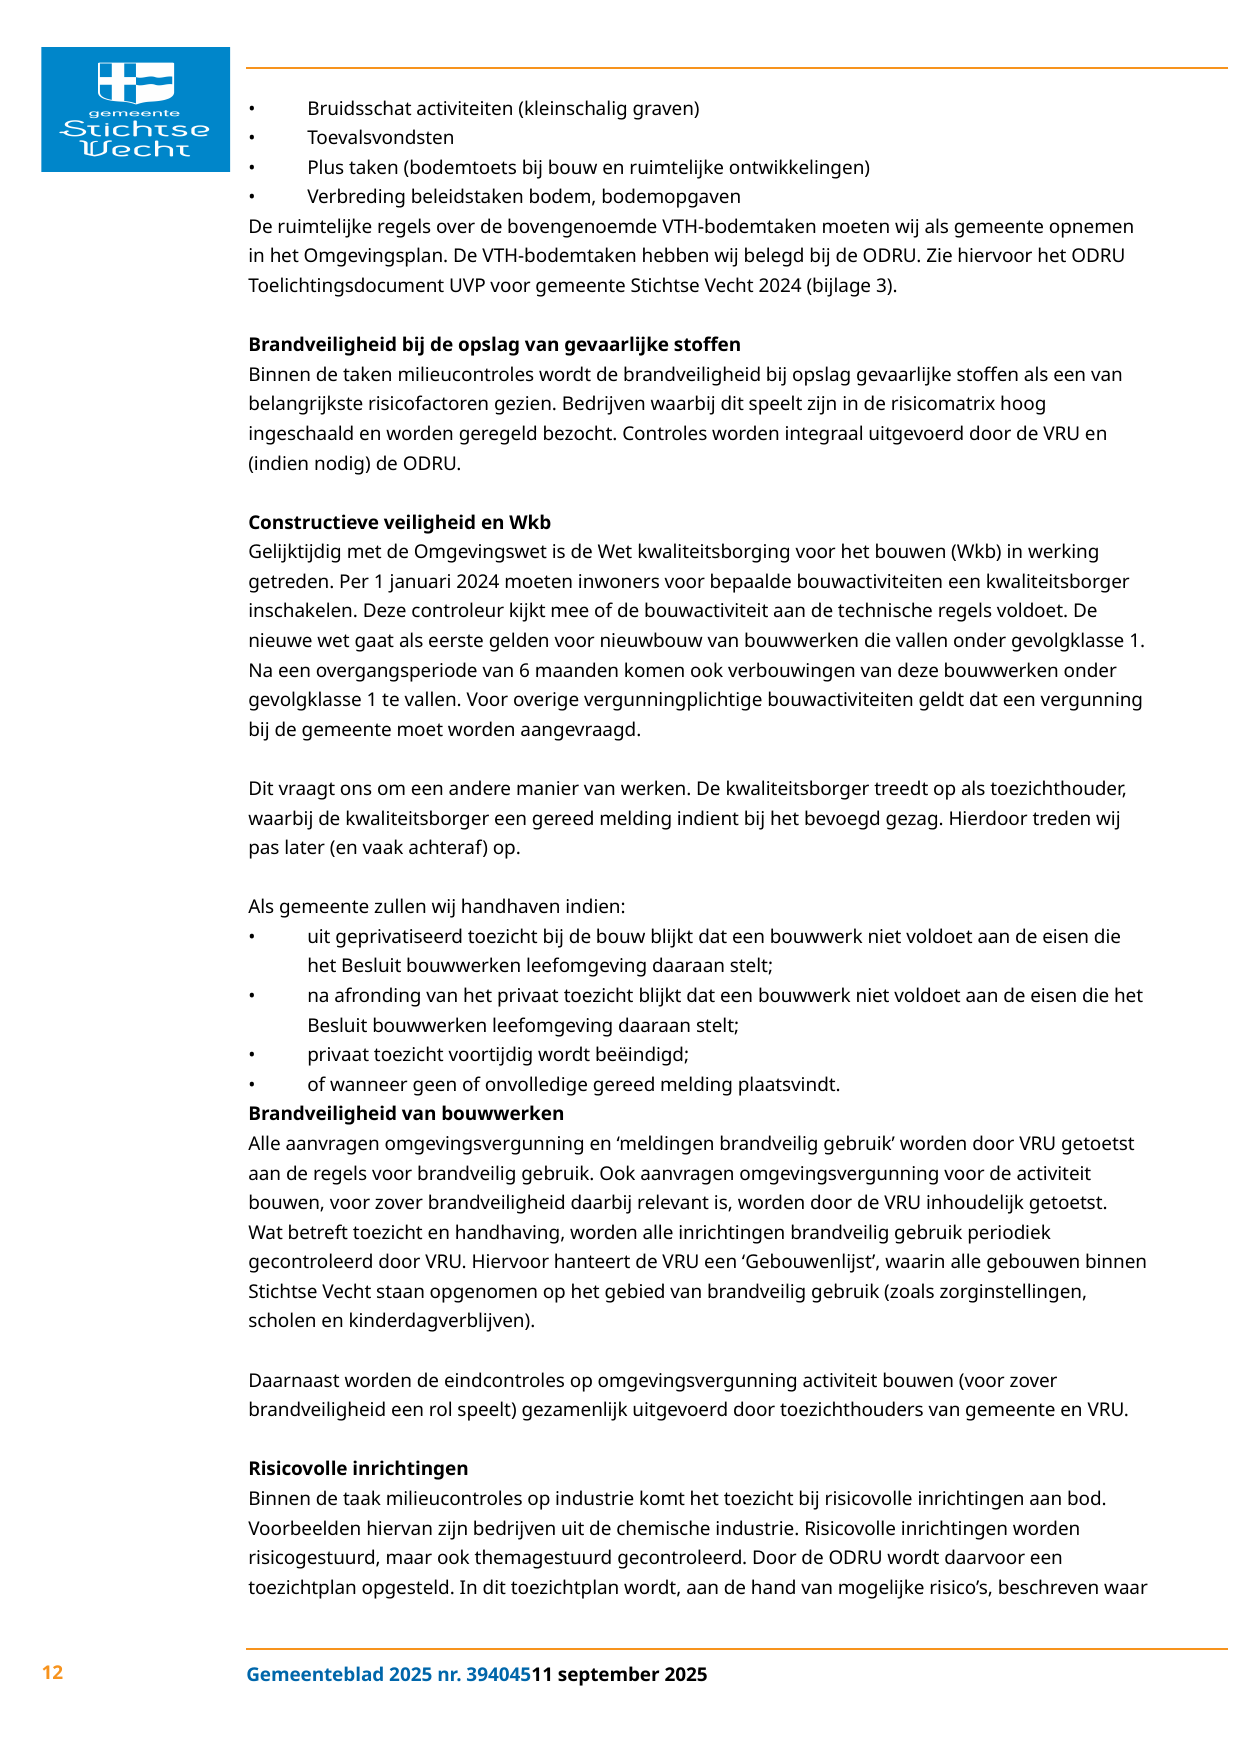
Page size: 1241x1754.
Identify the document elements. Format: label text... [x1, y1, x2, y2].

text De ruimtelijke regels over de bovengenoemde VTH-bodemtaken moeten wij als gemeente opnemen in het Omgevingsplan. De VTH-bodemtaken hebben wij belegd bij de ODRU. Zie hiervoor het ODRU Toelichtingsdocument UVP voor gemeente Stichtse Vecht 2024 (bijlage 3). [248, 213, 1152, 298]
text Constructieve veiligheid en Wkb [248, 509, 1152, 535]
text Daarnaast worden de eindcontroles op omgevingsvergunning activiteit bouwen (voor zover brandveiligheid een rol speelt) gezamenlijk uitgevoerd door toezichthouders van gemeente en VRU. [248, 1367, 1152, 1422]
text Binnen de taak milieucontroles op industrie komt het toezicht bij risicovolle inrichtingen aan bod. Voorbeelden hiervan zijn bedrijven uit de chemische industrie. Risicovolle inrichtingen worden risicogestuurd, maar ook themagestuurd gecontroleerd. Door de ODRU wordt daarvoor een toezichtplan opgesteld. In dit toezichtplan wordt, aan de hand van mogelijke risico’s, beschreven waar [248, 1485, 1152, 1600]
text Brandveiligheid van bouwwerken [248, 1101, 1152, 1126]
picture [137, 63, 174, 103]
text Brandveiligheid bij de opslag van gevaarlijke stoffen [248, 331, 1152, 357]
text Als gemeente zullen wij handhaven indien: [248, 893, 1152, 919]
text Wat betreft toezicht en handhaving, worden alle inrichtingen brandveilig gebruik periodiek gecontroleerd door VRU. Hiervoor hanteert de VRU een ‘Gebouwenlijst’, waarin alle gebouwen binnen Stichtse Vecht staan opgenomen op het gebied van brandveilig gebruik (zoals zorginstellingen, scholen en kinderdagverblijven). [248, 1219, 1152, 1333]
list privaat toezicht voortijdig wordt beëindigd; [248, 1041, 1152, 1067]
list Bruidsschat activiteiten (kleinschalig graven) [248, 95, 1152, 121]
text Alle aanvragen omgevingsvergunning en ‘meldingen brandveilig gebruik’ worden door VRU getoetst aan de regels voor brandveilig gebruik. Ook aanvragen omgevingsvergunning voor de activiteit bouwen, voor zover brandveiligheid daarbij relevant is, worden door de VRU inhoudelijk getoetst. [248, 1130, 1152, 1215]
picture [99, 63, 135, 101]
list na afronding van het privaat toezicht blijkt dat een bouwwerk niet voldoet aan de eisen die het Besluit bouwwerken leefomgeving daaraan stelt; [248, 982, 1152, 1038]
list Verbreding beleidstaken bodem, bodemopgaven [248, 183, 1152, 209]
list Plus taken (bodemtoets bij bouw en ruimtelijke ontwikkelingen) [248, 154, 1152, 180]
text Dit vraagt ons om een andere manier van werken. De kwaliteitsborger treedt op als toezichthouder, waarbij de kwaliteitsborger een gereed melding indient bij het bevoegd gezag. Hierdoor treden wij pas later (en vaak achteraf) op. [248, 775, 1152, 860]
list uit geprivatiseerd toezicht bij de bouw blijkt dat een bouwwerk niet voldoet aan de eisen die het Besluit bouwwerken leefomgeving daaraan stelt; [248, 923, 1152, 978]
list Toevalsvondsten [248, 124, 1152, 150]
list of wanneer geen of onvolledige gereed melding plaatsvindt. [248, 1071, 1152, 1097]
text Risicovolle inrichtingen [248, 1456, 1152, 1481]
text Gelijktijdig met de Omgevingswet is de Wet kwaliteitsborging voor het bouwen (Wkb) in werking getreden. Per 1 januari 2024 moeten inwoners voor bepaalde bouwactiviteiten een kwaliteitsborger inschakelen. Deze controleur kijkt mee of de bouwactiviteit aan de technische regels voldoet. De nieuwe wet gaat als eerste gelden voor nieuwbouw van bouwwerken die vallen onder gevolgklasse 1. Na een overgangsperiode van 6 maanden komen ook verbouwingen van deze bouwwerken onder gevolgklasse 1 te vallen. Voor overige vergunningplichtige bouwactiviteiten geldt dat een vergunning bij de gemeente moet worden aangevraagd. [248, 538, 1152, 742]
text Binnen de taken milieucontroles wordt de brandveiligheid bij opslag gevaarlijke stoffen als een van belangrijkste risicofactoren gezien. Bedrijven waarbij dit speelt zijn in de risicomatrix hoog ingeschaald en worden geregeld bezocht. Controles worden integraal uitgevoerd door de VRU en (indien nodig) de ODRU. [248, 361, 1152, 476]
